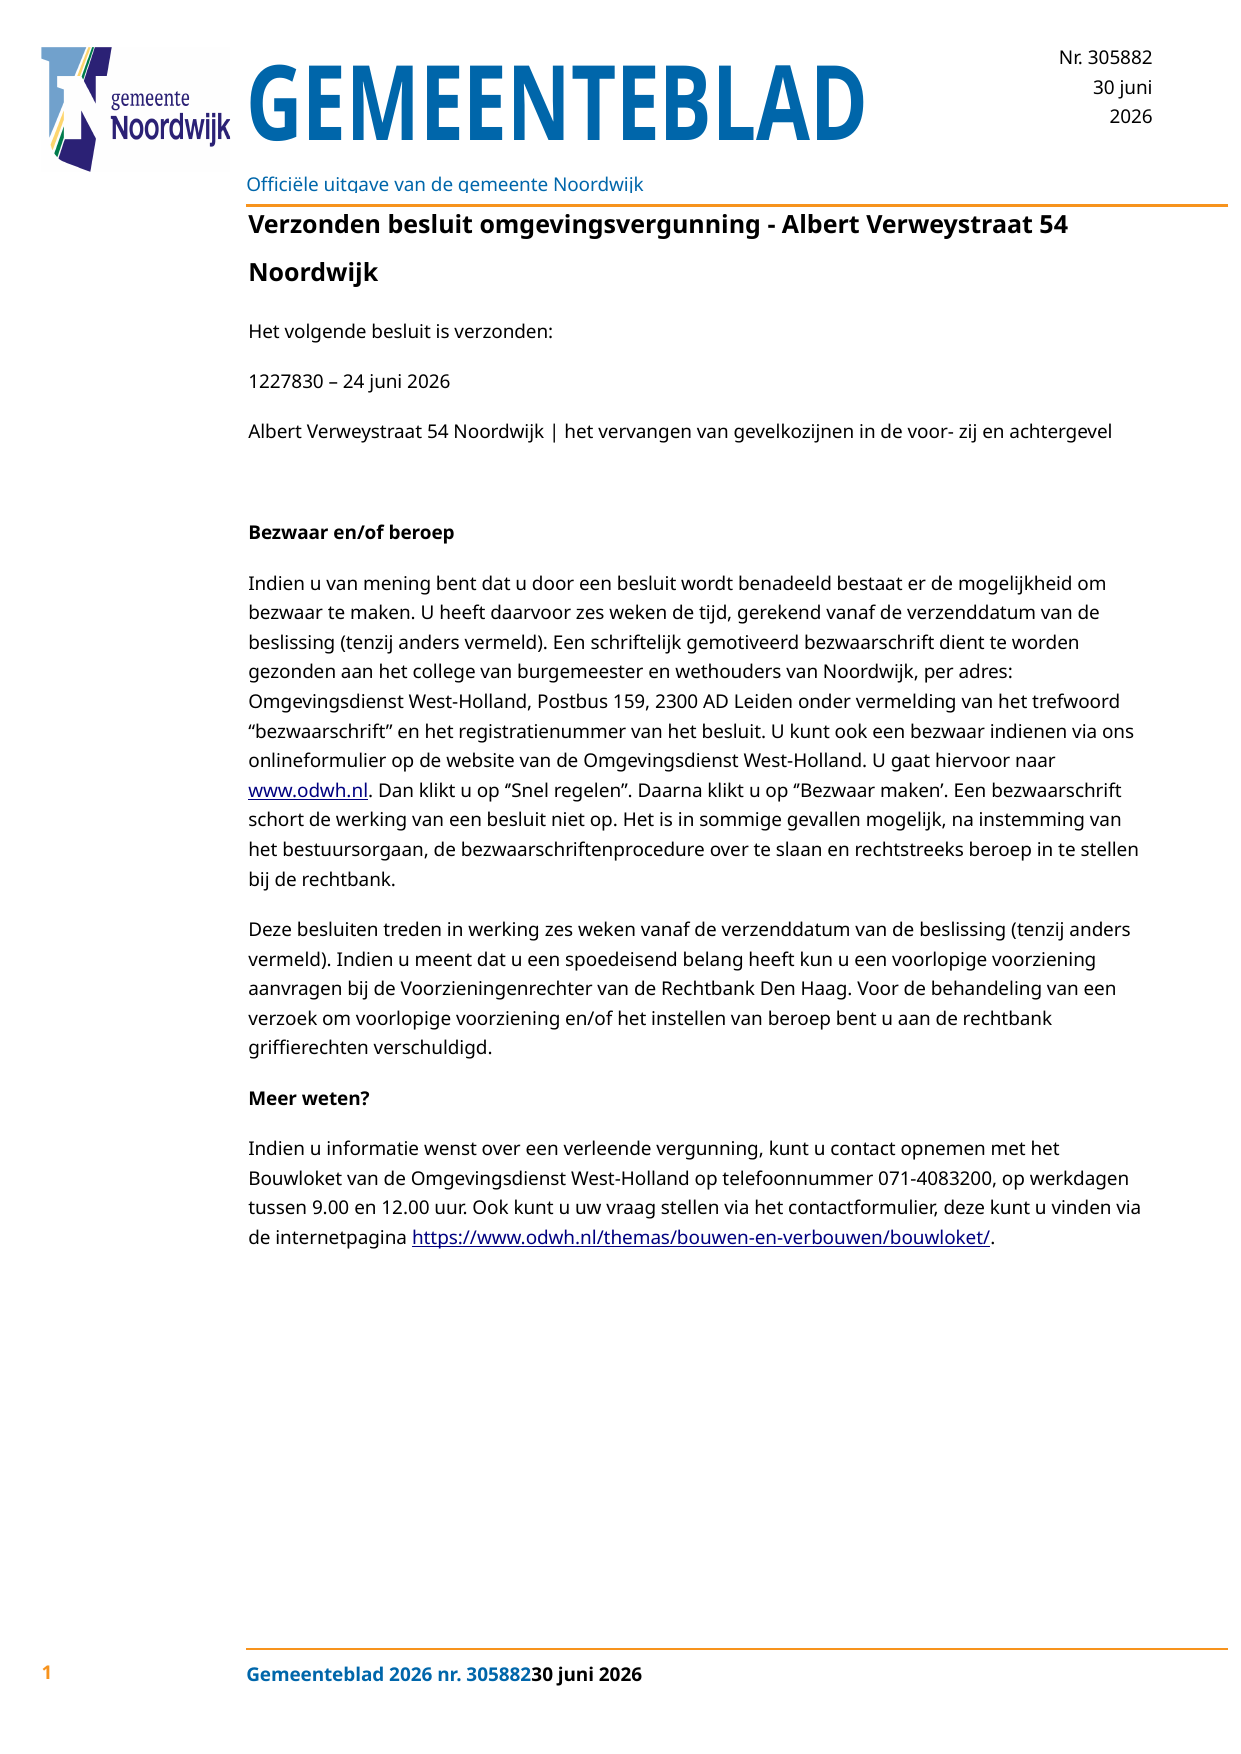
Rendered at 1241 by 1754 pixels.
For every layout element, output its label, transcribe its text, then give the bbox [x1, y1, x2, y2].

picture [41, 47, 231, 172]
text Verzonden besluit omgevingsvergunning - Albert Verweystraat 54 Noordwijk [248, 207, 1152, 288]
text Bezwaar en/of beroep [248, 519, 1152, 545]
text Indien u informatie wenst over een verleende vergunning, kunt u contact opnemen met het Bouwloket van de Omgevingsdienst West-Holland op telefoonnummer 071-4083200, op werkdagen tussen 9.00 en 12.00 uur. Ook kunt u uw vraag stellen via het contactformulier, deze kunt u vinden via de internetpagina https://www.odwh.nl/themas/bouwen-en-verbouwen/bouwloket/. [248, 1135, 1152, 1250]
text 1227830 – 24 juni 2026 [248, 368, 1152, 394]
text Indien u van mening bent dat u door een besluit wordt benadeeld bestaat er de mogelijkheid om bezwaar te maken. U heeft daarvoor zes weken de tijd, gerekend vanaf de verzenddatum van de beslissing (tenzij anders vermeld). Een schriftelijk gemotiveerd bezwaarschrift dient te worden gezonden aan het college van burgemeester en wethouders van Noordwijk, per adres: Omgevingsdienst West-Holland, Postbus 159, 2300 AD Leiden onder vermelding van het trefwoord “bezwaarschrift” en het registratienummer van het besluit. U kunt ook een bezwaar indienen via ons onlineformulier op de website van de Omgevingsdienst West-Holland. U gaat hiervoor naar www.odwh.nl. Dan klikt u op ‘’Snel regelen”. Daarna klikt u op ‘’Bezwaar maken’. Een bezwaarschrift schort de werking van een besluit niet op. Het is in sommige gevallen mogelijk, na instemming van het bestuursorgaan, de bezwaarschriftenprocedure over te slaan en rechtstreeks beroep in te stellen bij de rechtbank. [248, 570, 1152, 892]
text Albert Verweystraat 54 Noordwijk | het vervangen van gevelkozijnen in de voor- zij en achtergevel [248, 419, 1152, 444]
text Meer weten? [248, 1085, 1152, 1111]
text Het volgende besluit is verzonden: [248, 318, 1152, 344]
text Deze besluiten treden in werking zes weken vanaf de verzenddatum van de beslissing (tenzij anders vermeld). Indien u meent dat u een spoedeisend belang heeft kun u een voorlopige voorziening aanvragen bij de Voorzieningenrechter van de Rechtbank Den Haag. Voor de behandeling van een verzoek om voorlopige voorziening en/of het instellen van beroep bent u aan de rechtbank griffierechten verschuldigd. [248, 916, 1152, 1060]
